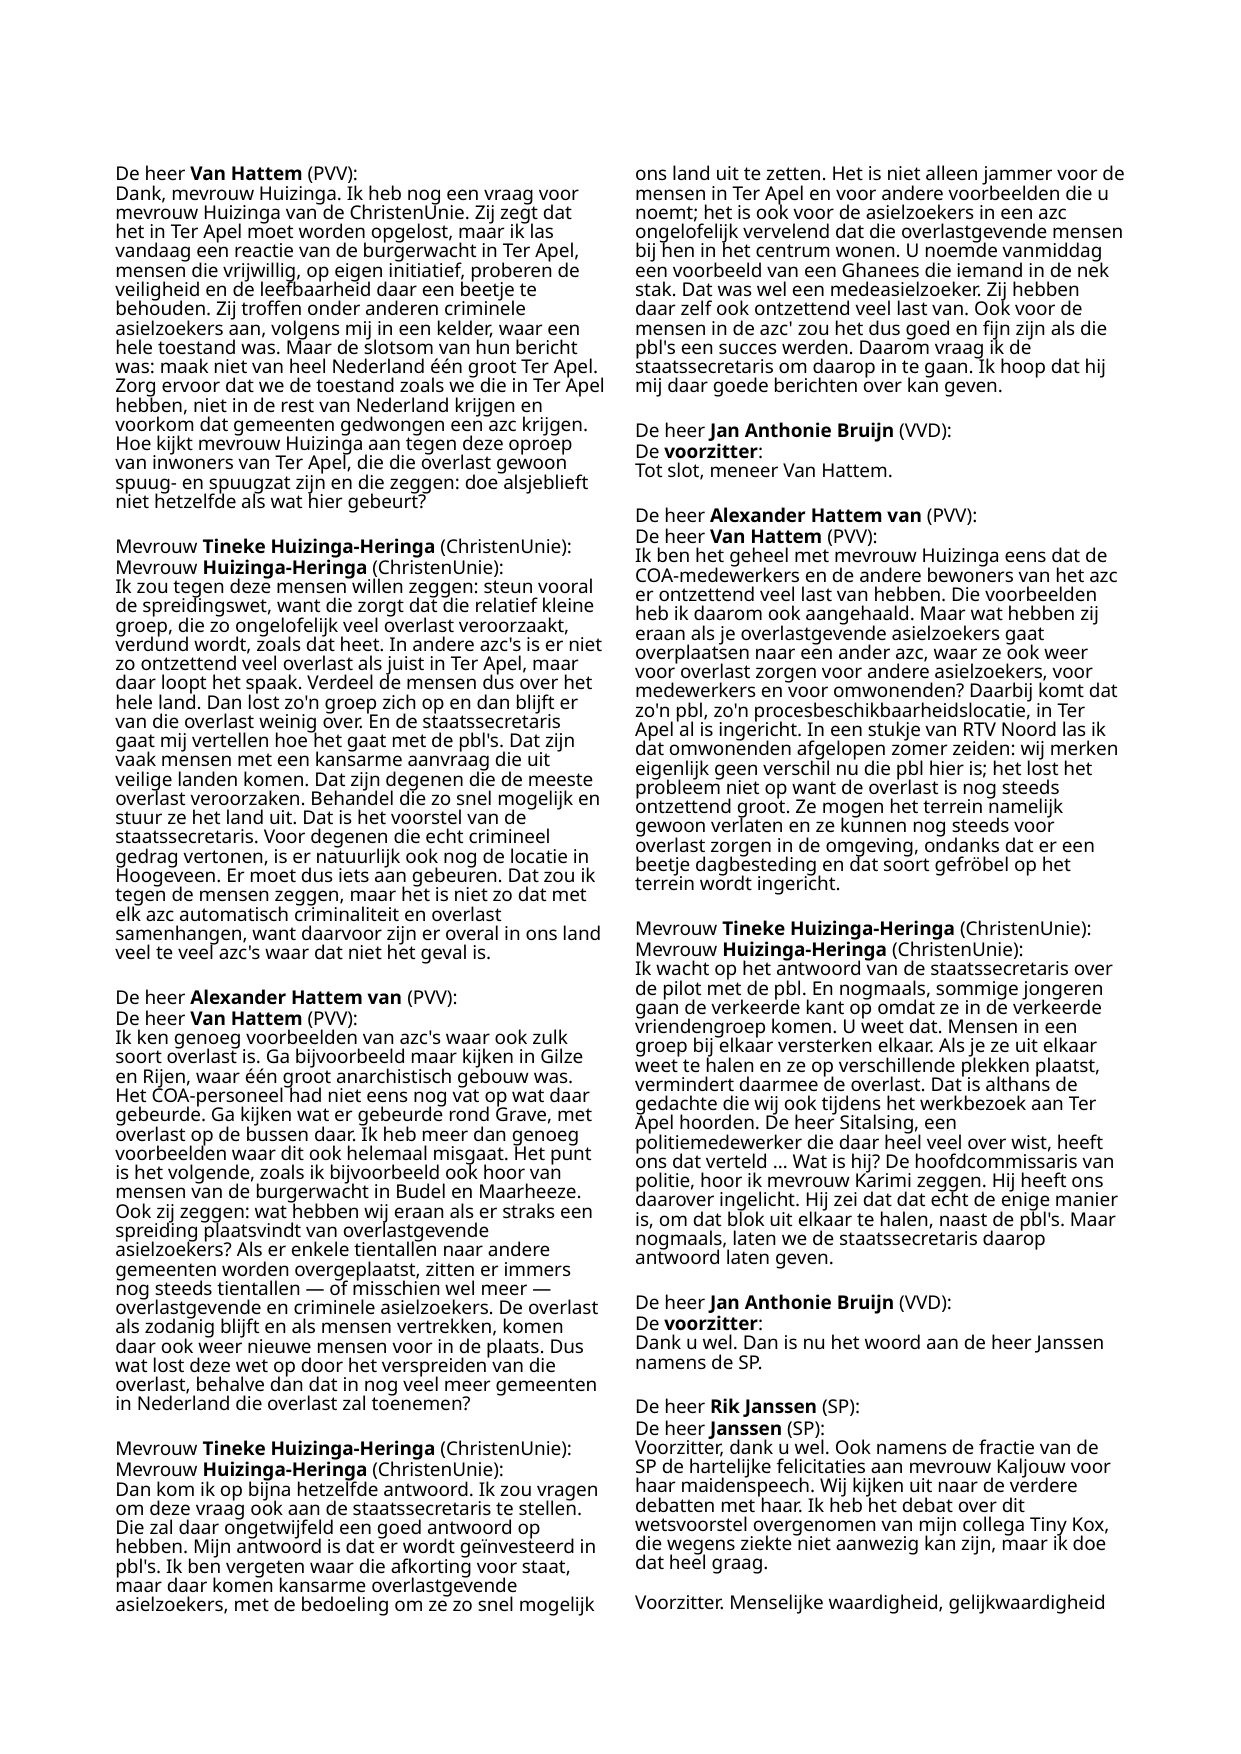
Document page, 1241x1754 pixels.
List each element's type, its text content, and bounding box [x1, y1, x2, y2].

text Mevrouw Tineke Huizinga-Heringa (ChristenUnie): [115, 533, 605, 559]
text De voorzitter: [635, 443, 1125, 462]
text De heer Jan Anthonie Bruijn (VVD): [635, 417, 1125, 443]
text Mevrouw Huizinga-Heringa (ChristenUnie): [115, 1461, 605, 1481]
text Dank u wel. Dan is nu het woord aan de heer Janssen namens de SP. [635, 1334, 1125, 1373]
text Tot slot, meneer Van Hattem. [635, 462, 1125, 482]
text De heer Van Hattem (PVV): [115, 1010, 605, 1029]
text Dan kom ik op bijna hetzelfde antwoord. Ik zou vragen om deze vraag ook aan de staatssecretaris te stellen. Die zal daar ongetwijfeld een goed antwoord op hebben. Mijn antwoord is dat er wordt geïnvesteerd in pbl's. Ik ben vergeten waar die afkorting voor staat, maar daar komen kansarme overlastgevende asielzoekers, met de bedoeling om ze zo snel mogelijk [115, 1481, 605, 1615]
text Voorzitter. Menselijke waardigheid, gelijkwaardigheid [635, 1594, 1125, 1614]
text Mevrouw Tineke Huizinga-Heringa (ChristenUnie): [635, 915, 1125, 941]
text Ik zou tegen deze mensen willen zeggen: steun vooral de spreidingswet, want die zorgt dat die relatief kleine groep, die zo ongelofelijk veel overlast veroorzaakt, verdund wordt, zoals dat heet. In andere azc's is er niet zo ontzettend veel overlast als juist in Ter Apel, maar daar loopt het spaak. Verdeel de mensen dus over het hele land. Dan lost zo'n groep zich op en dan blijft er van die overlast weinig over. En de staatssecretaris gaat mij vertellen hoe het gaat met de pbl's. Dat zijn vaak mensen met een kansarme aanvraag die uit veilige landen komen. Dat zijn degenen die de meeste overlast veroorzaken. Behandel die zo snel mogelijk en stuur ze het land uit. Dat is het voorstel van de staatssecretaris. Voor degenen die echt crimineel gedrag vertonen, is er natuurlijk ook nog de locatie in Hoogeveen. Er moet dus iets aan gebeuren. Dat zou ik tegen de mensen zeggen, maar het is niet zo dat met elk azc automatisch criminaliteit en overlast samenhangen, want daarvoor zijn er overal in ons land veel te veel azc's waar dat niet het geval is. [115, 578, 605, 963]
text Ik ben het geheel met mevrouw Huizinga eens dat de COA-medewerkers en de andere bewoners van het azc er ontzettend veel last van hebben. Die voorbeelden heb ik daarom ook aangehaald. Maar wat hebben zij eraan als je overlastgevende asielzoekers gaat overplaatsen naar een ander azc, waar ze ook weer voor overlast zorgen voor andere asielzoekers, voor medewerkers en voor omwonenden? Daarbij komt dat zo'n pbl, zo'n procesbeschikbaarheidslocatie, in Ter Apel al is ingericht. In een stukje van RTV Noord las ik dat omwonenden afgelopen zomer zeiden: wij merken eigenlijk geen verschil nu die pbl hier is; het lost het probleem niet op want de overlast is nog steeds ontzettend groot. Ze mogen het terrein namelijk gewoon verlaten en ze kunnen nog steeds voor overlast zorgen in de omgeving, ondanks dat er een beetje dagbesteding en dat soort gefröbel op het terrein wordt ingericht. [635, 547, 1125, 894]
text De heer Alexander Hattem van (PVV): [115, 984, 605, 1010]
text De heer Janssen (SP): [635, 1419, 1125, 1439]
text Mevrouw Tineke Huizinga-Heringa (ChristenUnie): [115, 1436, 605, 1461]
text Ik ken genoeg voorbeelden van azc's waar ook zulk soort overlast is. Ga bijvoorbeeld maar kijken in Gilze en Rijen, waar één groot anarchistisch gebouw was. Het COA-personeel had niet eens nog vat op wat daar gebeurde. Ga kijken wat er gebeurde rond Grave, met overlast op de bussen daar. Ik heb meer dan genoeg voorbeelden waar dit ook helemaal misgaat. Het punt is het volgende, zoals ik bijvoorbeeld ook hoor van mensen van de burgerwacht in Budel en Maarheeze. Ook zij zeggen: wat hebben wij eraan als er straks een spreiding plaatsvindt van overlastgevende asielzoekers? Als er enkele tientallen naar andere gemeenten worden overgeplaatst, zitten er immers nog steeds tientallen — of misschien wel meer — overlastgevende en criminele asielzoekers. De overlast als zodanig blijft en als mensen vertrekken, komen daar ook weer nieuwe mensen voor in de plaats. Dus wat lost deze wet op door het verspreiden van die overlast, behalve dan dat in nog veel meer gemeenten in Nederland die overlast zal toenemen? [115, 1029, 605, 1415]
text De heer Van Hattem (PVV): [635, 528, 1125, 547]
text De heer Rik Janssen (SP): [635, 1394, 1125, 1419]
text Dank, mevrouw Huizinga. Ik heb nog een vraag voor mevrouw Huizinga van de ChristenUnie. Zij zegt dat het in Ter Apel moet worden opgelost, maar ik las vandaag een reactie van de burgerwacht in Ter Apel, mensen die vrijwillig, op eigen initiatief, proberen de veiligheid en de leefbaarheid daar een beetje te behouden. Zij troffen onder anderen criminele asielzoekers aan, volgens mij in een kelder, waar een hele toestand was. Maar de slotsom van hun bericht was: maak niet van heel Nederland één groot Ter Apel. Zorg ervoor dat we de toestand zoals we die in Ter Apel hebben, niet in de rest van Nederland krijgen en voorkom dat gemeenten gedwongen een azc krijgen. Hoe kijkt mevrouw Huizinga aan tegen deze oproep van inwoners van Ter Apel, die die overlast gewoon spuug- en spuugzat zijn en die zeggen: doe alsjeblieft niet hetzelfde als wat hier gebeurt? [115, 184, 605, 512]
text Mevrouw Huizinga-Heringa (ChristenUnie): [635, 941, 1125, 960]
text ons land uit te zetten. Het is niet alleen jammer voor de mensen in Ter Apel en voor andere voorbeelden die u noemt; het is ook voor de asielzoekers in een azc ongelofelijk vervelend dat die overlastgevende mensen bij hen in het centrum wonen. U noemde vanmiddag een voorbeeld van een Ghanees die iemand in de nek stak. Dat was wel een medeasielzoeker. Zij hebben daar zelf ook ontzettend veel last van. Ook voor de mensen in de azc' zou het dus goed en fijn zijn als die pbl's een succes werden. Daarom vraag ik de staatssecretaris om daarop in te gaan. Ik hoop dat hij mij daar goede berichten over kan geven. [635, 165, 1125, 397]
text Ik wacht op het antwoord van de staatssecretaris over de pilot met de pbl. En nogmaals, sommige jongeren gaan de verkeerde kant op omdat ze in de verkeerde vriendengroep komen. U weet dat. Mensen in een groep bij elkaar versterken elkaar. Als je ze uit elkaar weet te halen en ze op verschillende plekken plaatst, vermindert daarmee de overlast. Dat is althans de gedachte die wij ook tijdens het werkbezoek aan Ter Apel hoorden. De heer Sitalsing, een politiemedewerker die daar heel veel over wist, heeft ons dat verteld … Wat is hij? De hoofdcommissaris van politie, hoor ik mevrouw Karimi zeggen. Hij heeft ons daarover ingelicht. Hij zei dat dat echt de enige manier is, om dat blok uit elkaar te halen, naast de pbl's. Maar nogmaals, laten we de staatssecretaris daarop antwoord laten geven. [635, 960, 1125, 1268]
text Mevrouw Huizinga-Heringa (ChristenUnie): [115, 559, 605, 578]
text De voorzitter: [635, 1315, 1125, 1334]
text De heer Van Hattem (PVV): [115, 165, 605, 184]
text De heer Alexander Hattem van (PVV): [635, 502, 1125, 528]
text Voorzitter, dank u wel. Ook namens de fractie van de SP de hartelijke felicitaties aan mevrouw Kaljouw voor haar maidenspeech. Wij kijken uit naar de verdere debatten met haar. Ik heb het debat over dit wetsvoorstel overgenomen van mijn collega Tiny Kox, die wegens ziekte niet aanwezig kan zijn, maar ik doe dat heel graag. [635, 1439, 1125, 1574]
text De heer Jan Anthonie Bruijn (VVD): [635, 1289, 1125, 1315]
